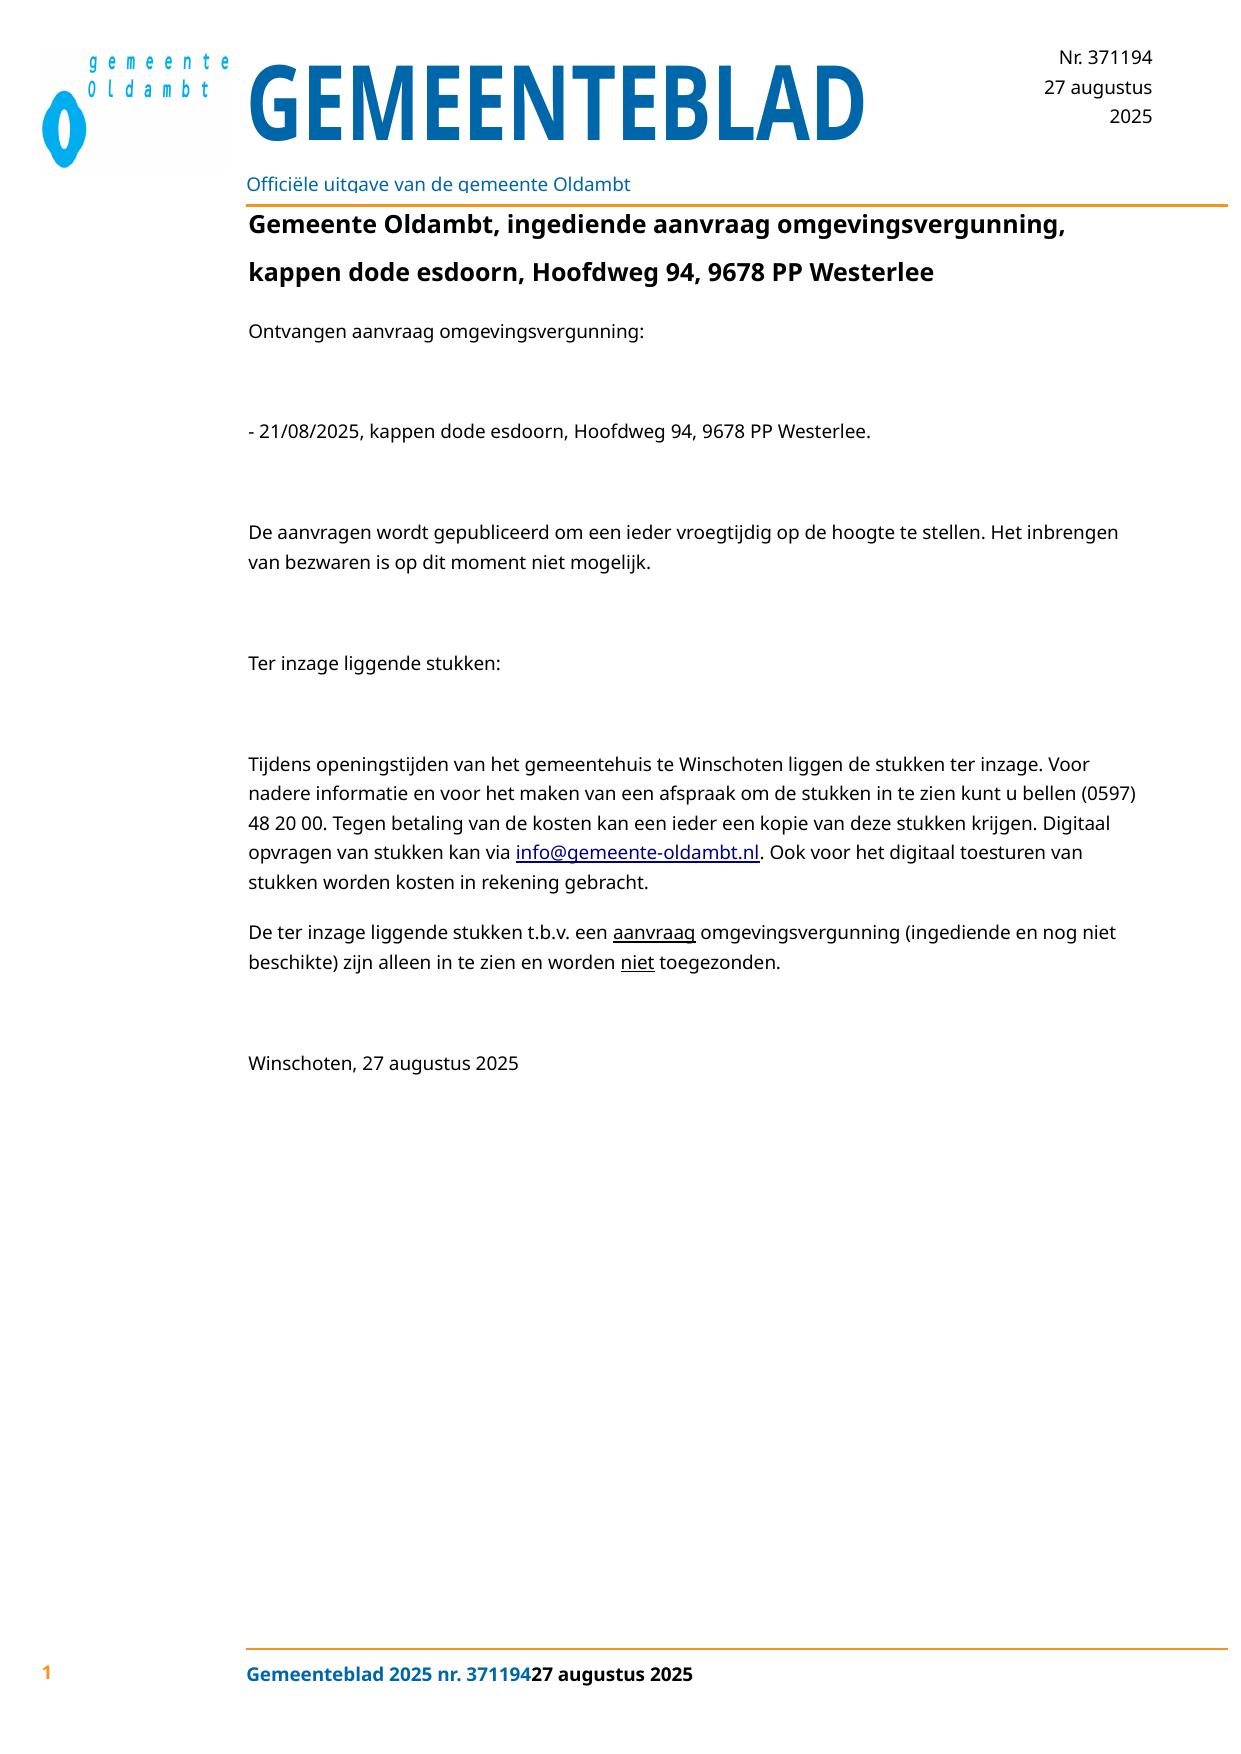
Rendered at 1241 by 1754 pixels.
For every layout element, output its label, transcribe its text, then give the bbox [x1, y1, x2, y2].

text Ter inzage liggende stukken: [248, 650, 1152, 676]
text Ontvangen aanvraag omgevingsvergunning: [248, 318, 1152, 344]
text De ter inzage liggende stukken t.b.v. een aanvraag omgevingsvergunning (ingediende en nog niet beschikte) zijn alleen in te zien en worden niet toegezonden. [248, 919, 1152, 975]
text De aanvragen wordt gepubliceerd om een ieder vroegtijdig op de hoogte te stellen. Het inbrengen van bezwaren is op dit moment niet mogelijk. [248, 519, 1152, 575]
text - 21/08/2025, kappen dode esdoorn, Hoofdweg 94, 9678 PP Westerlee. [248, 419, 1152, 444]
picture [41, 47, 231, 172]
text Gemeente Oldambt, ingediende aanvraag omgevingsvergunning, kappen dode esdoorn, Hoofdweg 94, 9678 PP Westerlee [248, 207, 1152, 288]
text Tijdens openingstijden van het gemeentehuis te Winschoten liggen de stukken ter inzage. Voor nadere informatie en voor het maken van een afspraak om de stukken in te zien kunt u bellen (0597) 48 20 00. Tegen betaling van de kosten kan een ieder een kopie van deze stukken krijgen. Digitaal opvragen van stukken kan via info@gemeente-oldambt.nl. Ook voor het digitaal toesturen van stukken worden kosten in rekening gebracht. [248, 751, 1152, 895]
text Winschoten, 27 augustus 2025 [248, 1050, 1152, 1076]
